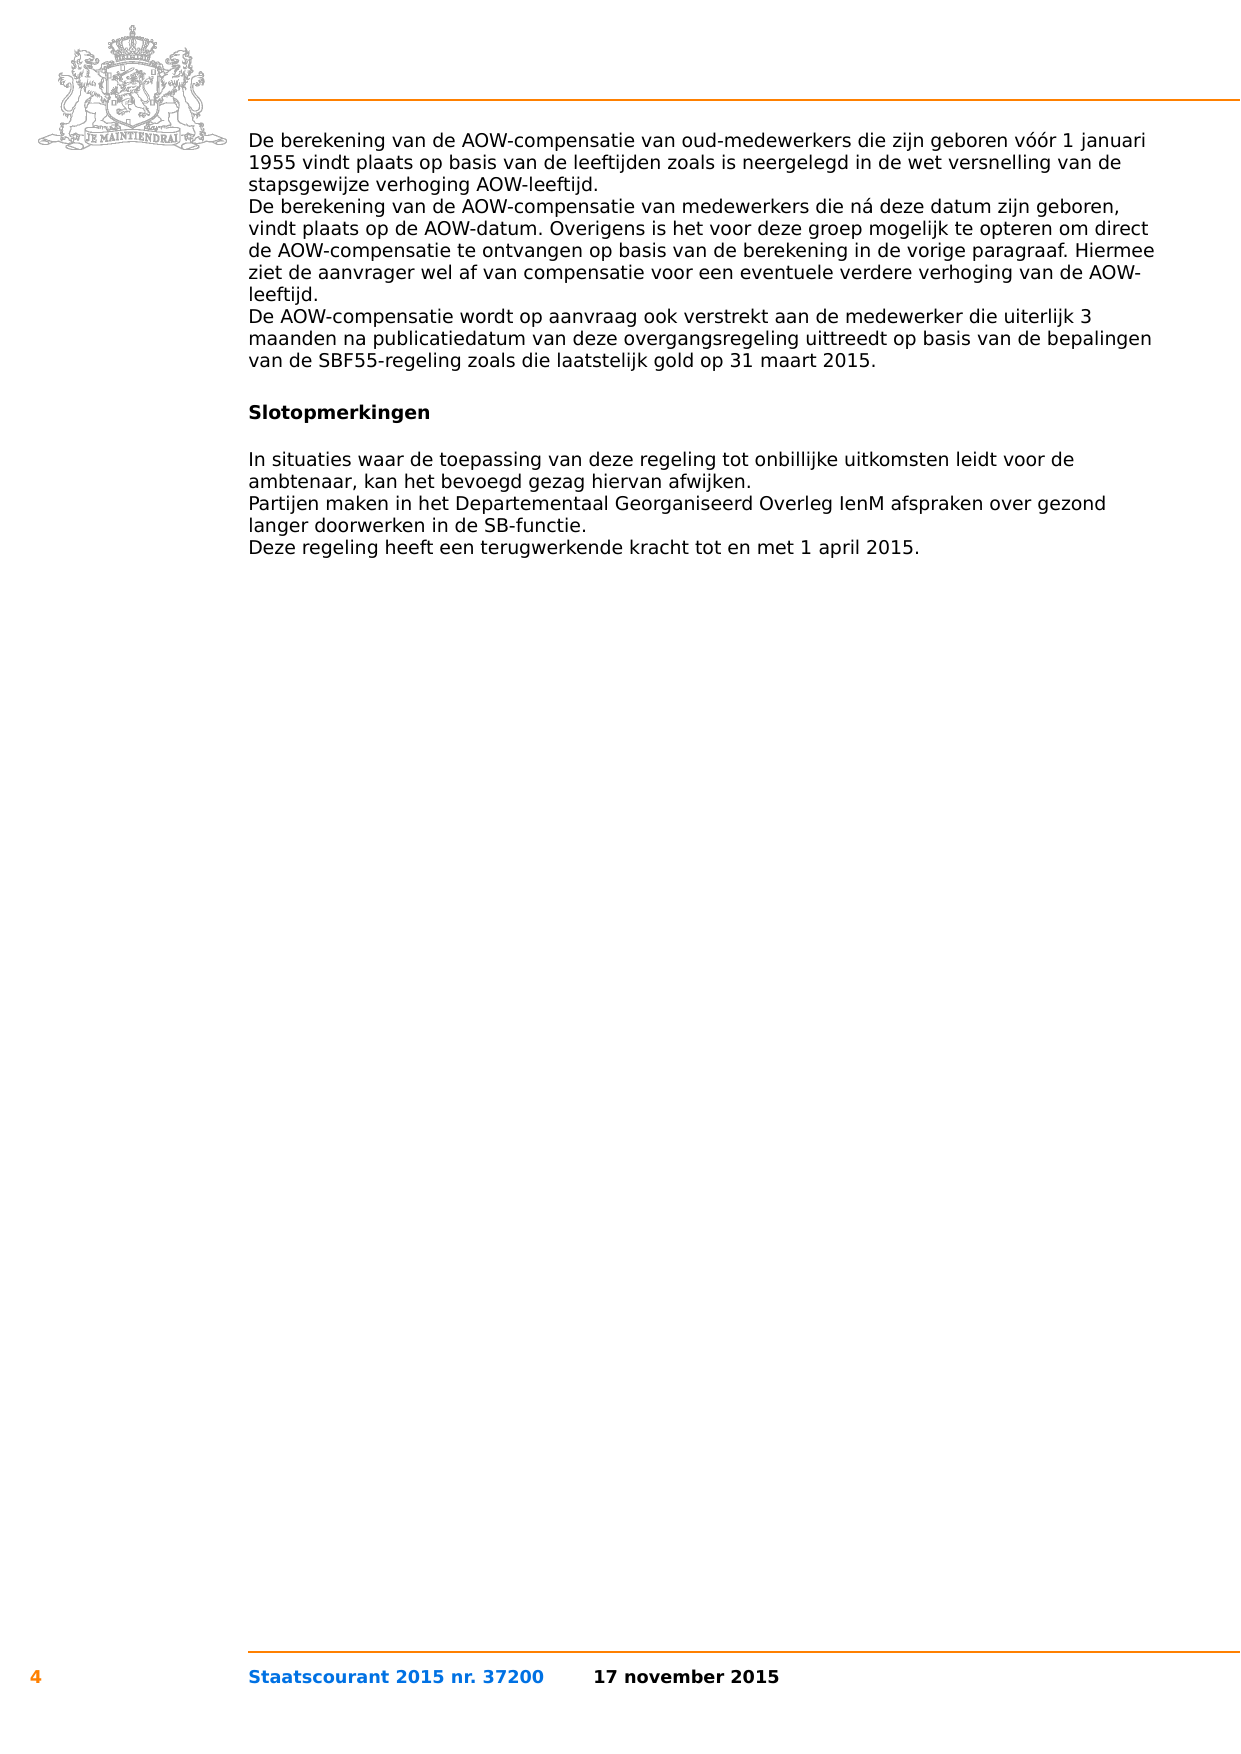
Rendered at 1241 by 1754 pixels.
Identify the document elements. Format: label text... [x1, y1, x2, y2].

text Partijen maken in het Departementaal Georganiseerd Overleg IenM afspraken over gezond langer doorwerken in de SB-functie. [248, 493, 1163, 537]
text De AOW-compensatie wordt op aanvraag ook verstrekt aan de medewerker die uiterlijk 3 maanden na publicatiedatum van deze overgangsregeling uittreedt op basis van de bepalingen van de SBF55-regeling zoals die laatstelijk gold op 31 maart 2015. [248, 306, 1163, 372]
text Deze regeling heeft een terugwerkende kracht tot en met 1 april 2015. [248, 537, 1163, 558]
picture [38, 25, 227, 150]
subtitle Slotopmerkingen [248, 402, 1163, 424]
text De berekening van de AOW-compensatie van medewerkers die ná deze datum zijn geboren, vindt plaats op de AOW-datum. Overigens is het voor deze groep mogelijk te opteren om direct de AOW-compensatie te ontvangen op basis van de berekening in de vorige paragraaf. Hiermee ziet de aanvrager wel af van compensatie voor een eventuele verdere verhoging van de AOW-leeftijd. [248, 196, 1163, 306]
text In situaties waar de toepassing van deze regeling tot onbillijke uitkomsten leidt voor de ambtenaar, kan het bevoegd gezag hiervan afwijken. [248, 449, 1163, 493]
text De berekening van de AOW-compensatie van oud-medewerkers die zijn geboren vóór 1 januari 1955 vindt plaats op basis van de leeftijden zoals is neergelegd in de wet versnelling van de stapsgewijze verhoging AOW-leeftijd. [248, 130, 1163, 196]
